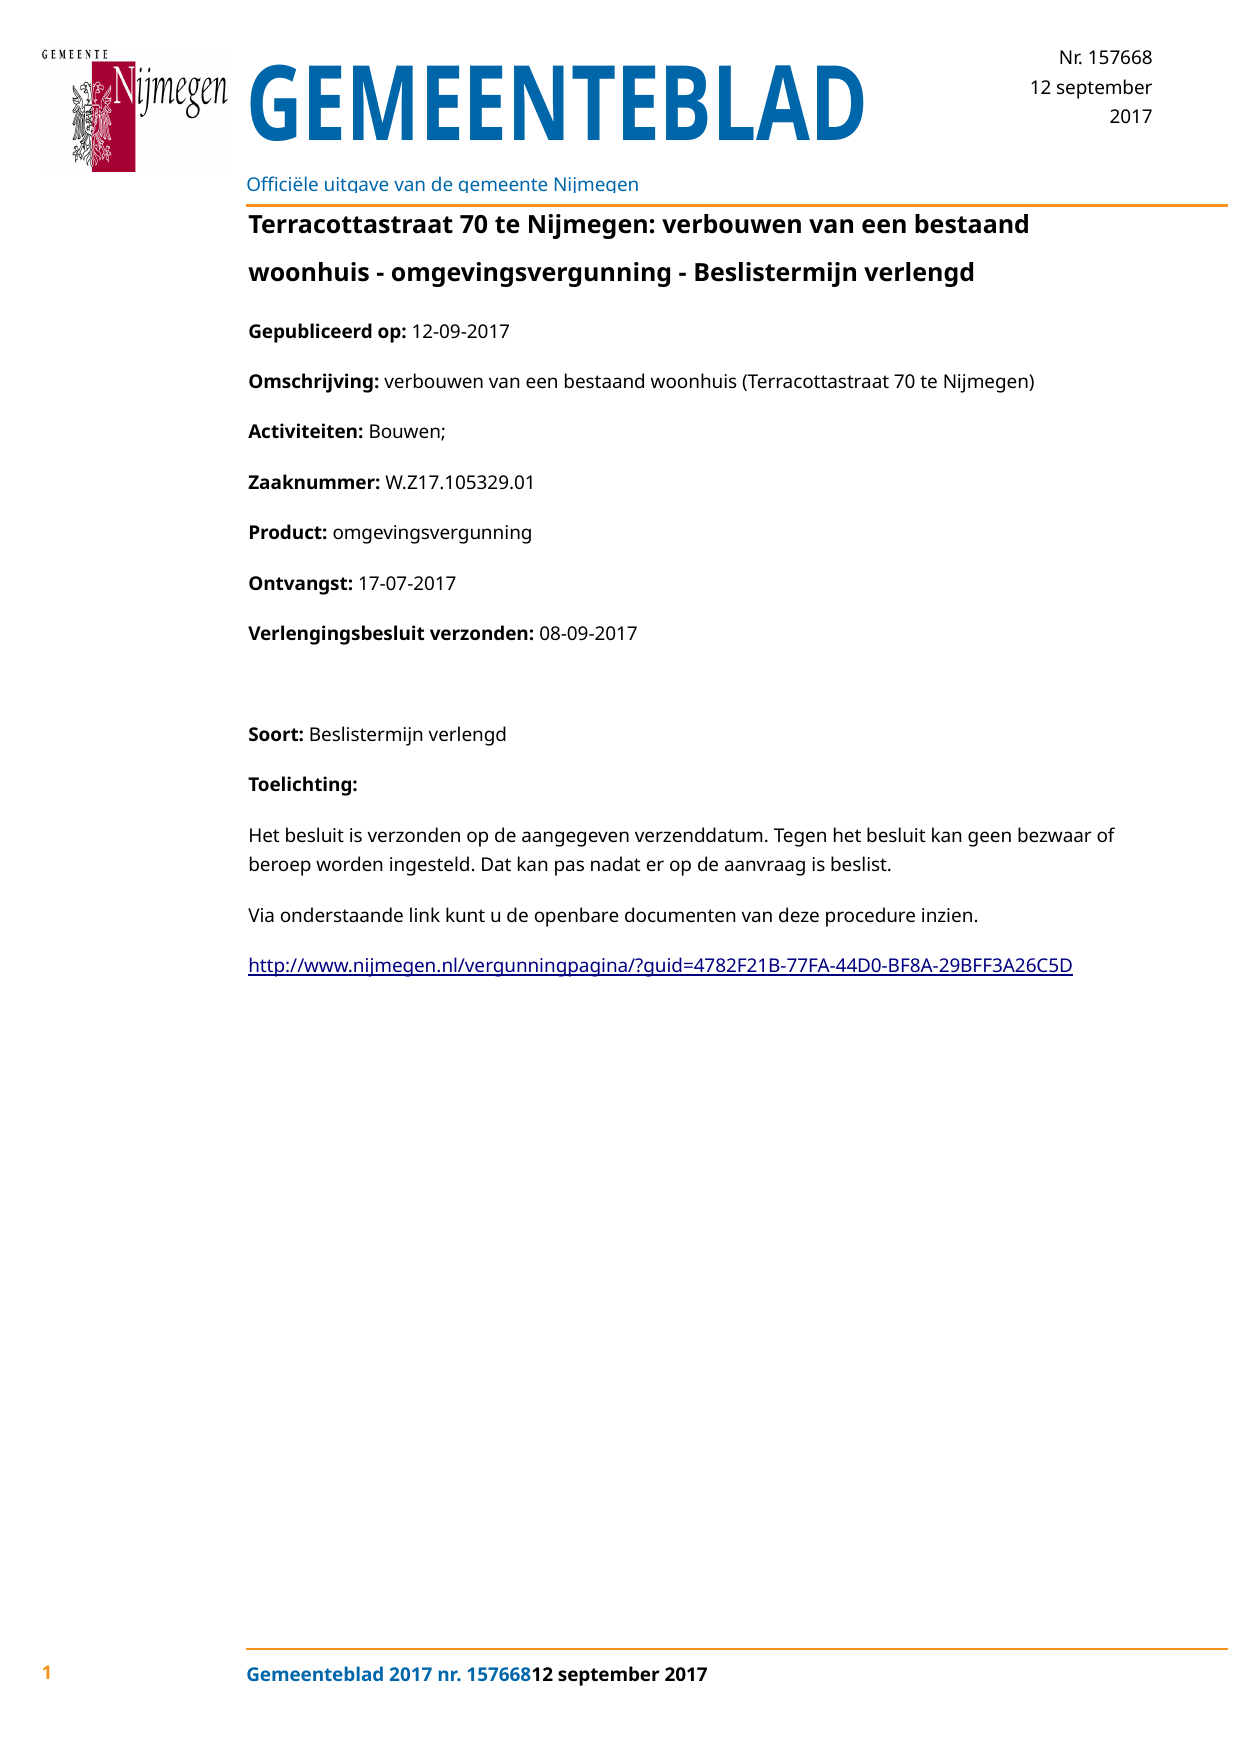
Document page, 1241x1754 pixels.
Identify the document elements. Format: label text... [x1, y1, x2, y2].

text Het besluit is verzonden op de aangegeven verzenddatum. Tegen het besluit kan geen bezwaar of beroep worden ingesteld. Dat kan pas nadat er op de aanvraag is beslist. [248, 822, 1152, 877]
text Soort: Beslistermijn verlengd [248, 721, 1152, 747]
text Zaaknummer: W.Z17.105329.01 [248, 469, 1152, 495]
picture [41, 47, 231, 172]
text Omschrijving: verbouwen van een bestaand woonhuis (Terracottastraat 70 te Nijmegen) [248, 368, 1152, 394]
text Verlengingsbesluit verzonden: 08-09-2017 [248, 620, 1152, 646]
text Gepubliceerd op: 12-09-2017 [248, 318, 1152, 344]
text Ontvangst: 17-07-2017 [248, 570, 1152, 596]
text http://www.nijmegen.nl/vergunningpagina/?guid=4782F21B-77FA-44D0-BF8A-29BFF3A26C5D [248, 952, 1152, 978]
text Activiteiten: Bouwen; [248, 419, 1152, 444]
text Terracottastraat 70 te Nijmegen: verbouwen van een bestaand woonhuis - omgevingsvergunning - Beslistermijn verlengd [248, 207, 1152, 288]
text Toelichting: [248, 772, 1152, 797]
text Via onderstaande link kunt u de openbare documenten van deze procedure inzien. [248, 902, 1152, 928]
text Product: omgevingsvergunning [248, 519, 1152, 545]
